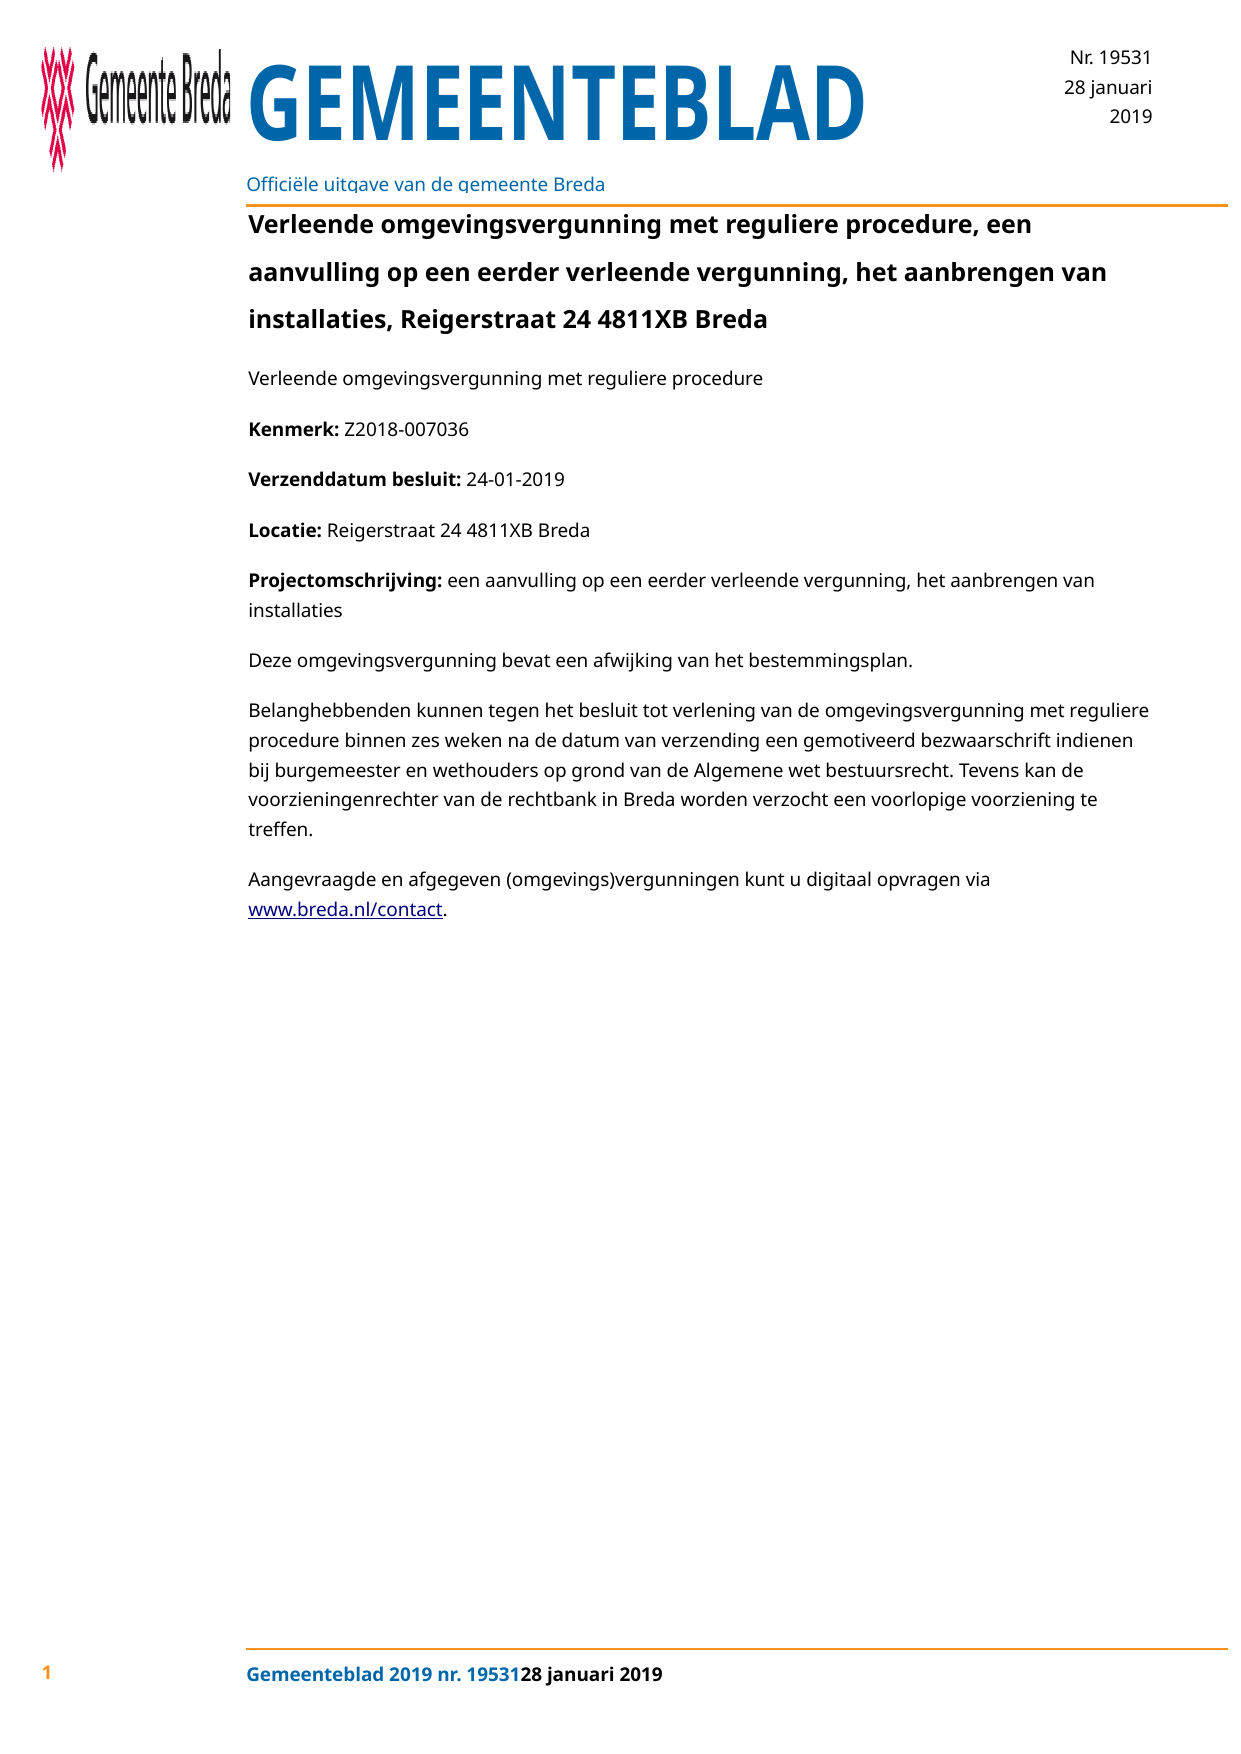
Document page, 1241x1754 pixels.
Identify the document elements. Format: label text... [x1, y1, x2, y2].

text Verzenddatum besluit: 24-01-2019 [248, 466, 1152, 492]
text Verleende omgevingsvergunning met reguliere procedure, een aanvulling op een eerder verleende vergunning, het aanbrengen van installaties, Reigerstraat 24 4811XB Breda [248, 207, 1152, 336]
text Verleende omgevingsvergunning met reguliere procedure [248, 366, 1152, 391]
text Locatie: Reigerstraat 24 4811XB Breda [248, 517, 1152, 542]
text Belanghebbenden kunnen tegen het besluit tot verlening van de omgevingsvergunning met reguliere procedure binnen zes weken na de datum van verzending een gemotiveerd bezwaarschrift indienen bij burgemeester en wethouders op grond van de Algemene wet bestuursrecht. Tevens kan de voorzieningenrechter van de rechtbank in Breda worden verzocht een voorlopige voorziening te treffen. [248, 698, 1152, 842]
text Aangevraagde en afgegeven (omgevings)vergunningen kunt u digitaal opvragen via www.breda.nl/contact. [248, 866, 1152, 922]
text Deze omgevingsvergunning bevat een afwijking van het bestemmingsplan. [248, 647, 1152, 673]
text Projectomschrijving: een aanvulling op een eerder verleende vergunning, het aanbrengen van installaties [248, 567, 1152, 622]
text Kenmerk: Z2018-007036 [248, 416, 1152, 442]
picture [41, 47, 231, 172]
